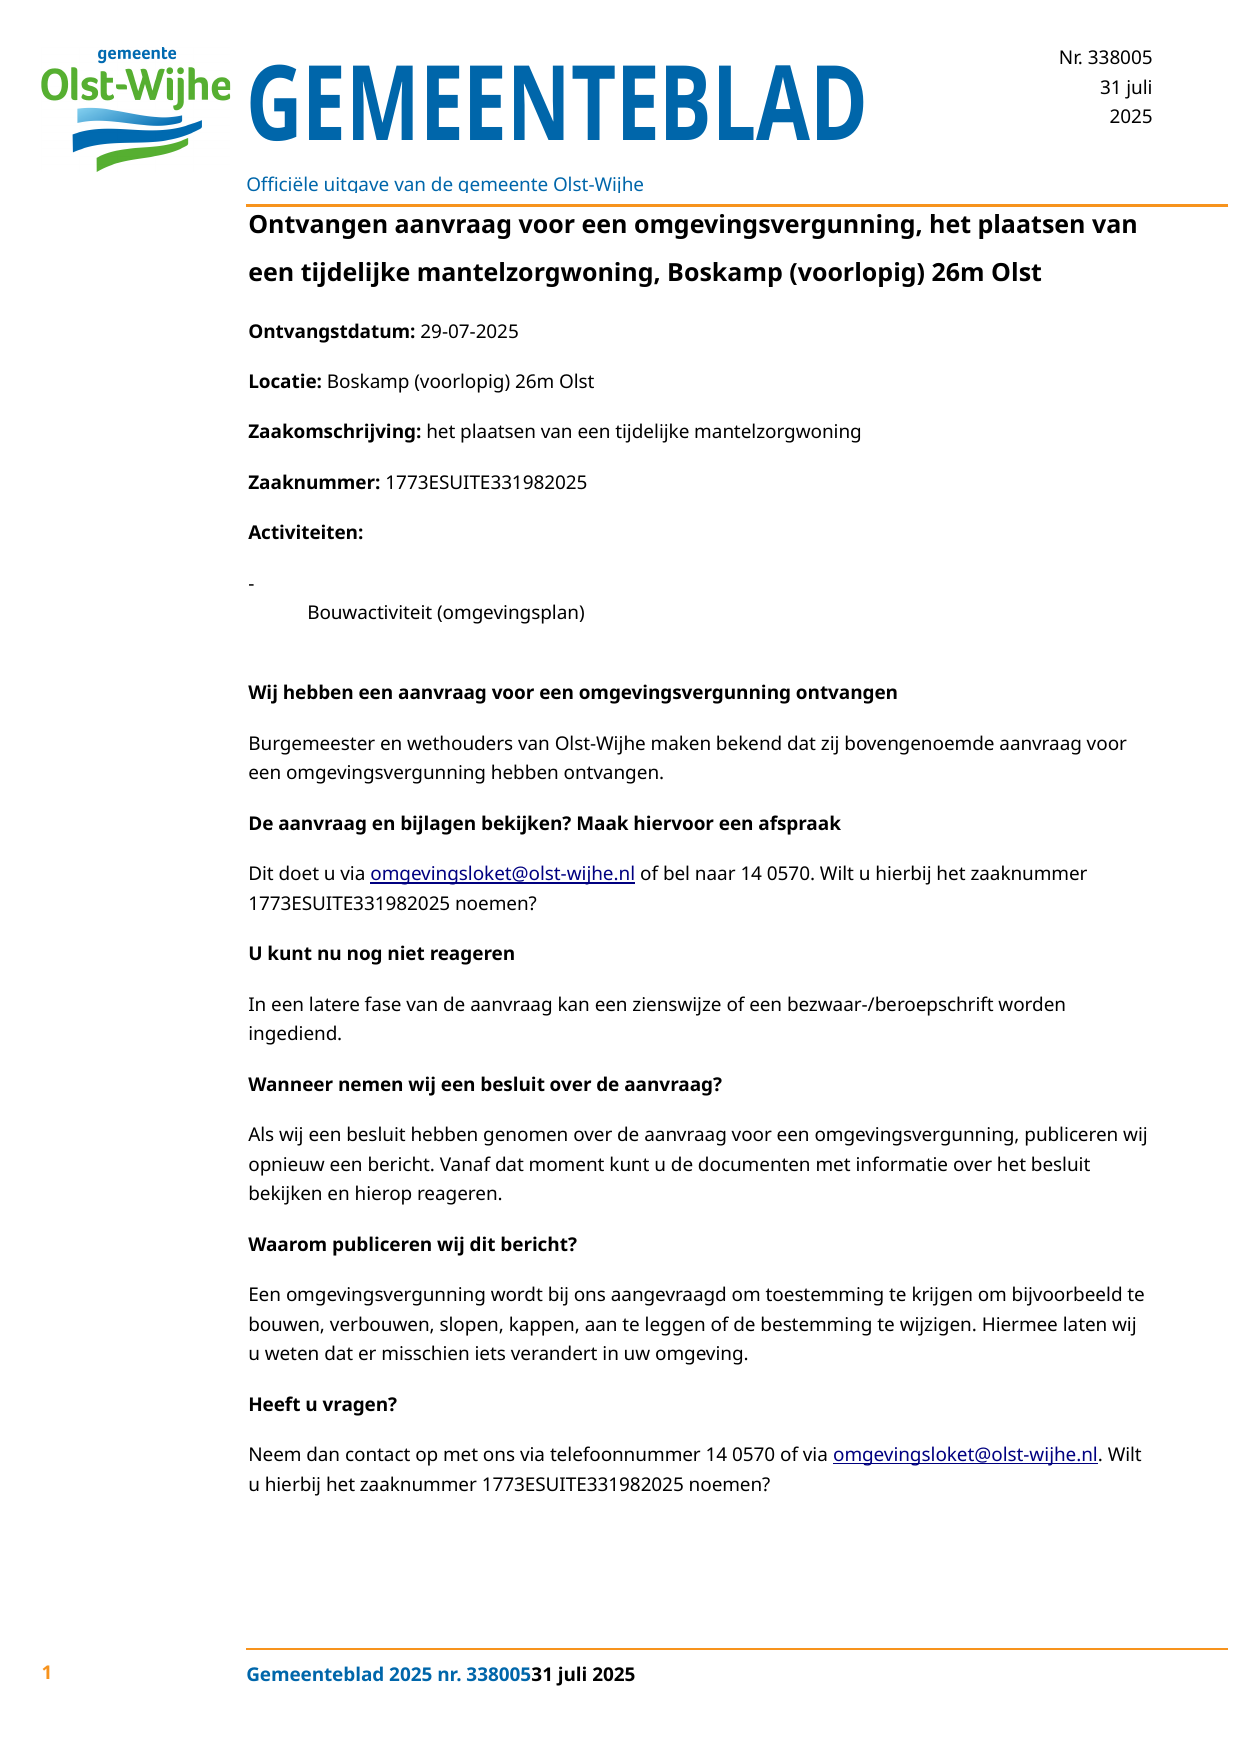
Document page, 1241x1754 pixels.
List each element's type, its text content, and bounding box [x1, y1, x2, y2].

text Burgemeester en wethouders van Olst-Wijhe maken bekend dat zij bovengenoemde aanvraag voor een omgevingsvergunning hebben ontvangen. [248, 730, 1152, 785]
text Heeft u vragen? [248, 1391, 1152, 1417]
text Wanneer nemen wij een besluit over de aanvraag? [248, 1071, 1152, 1097]
text In een latere fase van de aanvraag kan een zienswijze of een bezwaar-/beroepschrift worden ingediend. [248, 991, 1152, 1046]
text Ontvangstdatum: 29-07-2025 [248, 318, 1152, 344]
text Zaaknummer: 1773ESUITE331982025 [248, 469, 1152, 495]
text U kunt nu nog niet reageren [248, 940, 1152, 966]
text Locatie: Boskamp (voorlopig) 26m Olst [248, 368, 1152, 394]
text Ontvangen aanvraag voor een omgevingsvergunning, het plaatsen van een tijdelijke mantelzorgwoning, Boskamp (voorlopig) 26m Olst [248, 207, 1152, 288]
text Dit doet u via omgevingsloket@olst-wijhe.nl of bel naar 14 0570. Wilt u hierbij het zaaknummer 1773ESUITE331982025 noemen? [248, 860, 1152, 916]
text Waarom publiceren wij dit bericht? [248, 1231, 1152, 1257]
text Neem dan contact op met ons via telefoonnummer 14 0570 of via omgevingsloket@olst-wijhe.nl. Wilt u hierbij het zaaknummer 1773ESUITE331982025 noemen? [248, 1441, 1152, 1497]
text Zaakomschrijving: het plaatsen van een tijdelijke mantelzorgwoning [248, 419, 1152, 444]
text Activiteiten: [248, 519, 1152, 545]
list Bouwactiviteit (omgevingsplan) [248, 599, 1152, 625]
text De aanvraag en bijlagen bekijken? Maak hiervoor een afspraak [248, 810, 1152, 836]
text Wij hebben een aanvraag voor een omgevingsvergunning ontvangen [248, 679, 1152, 705]
picture [41, 47, 231, 172]
text Een omgevingsvergunning wordt bij ons aangevraagd om toestemming te krijgen om bijvoorbeeld te bouwen, verbouwen, slopen, kappen, aan te leggen of de bestemming te wijzigen. Hiermee laten wij u weten dat er misschien iets verandert in uw omgeving. [248, 1281, 1152, 1366]
text Als wij een besluit hebben genomen over de aanvraag voor een omgevingsvergunning, publiceren wij opnieuw een bericht. Vanaf dat moment kunt u de documenten met informatie over het besluit bekijken en hierop reageren. [248, 1121, 1152, 1206]
